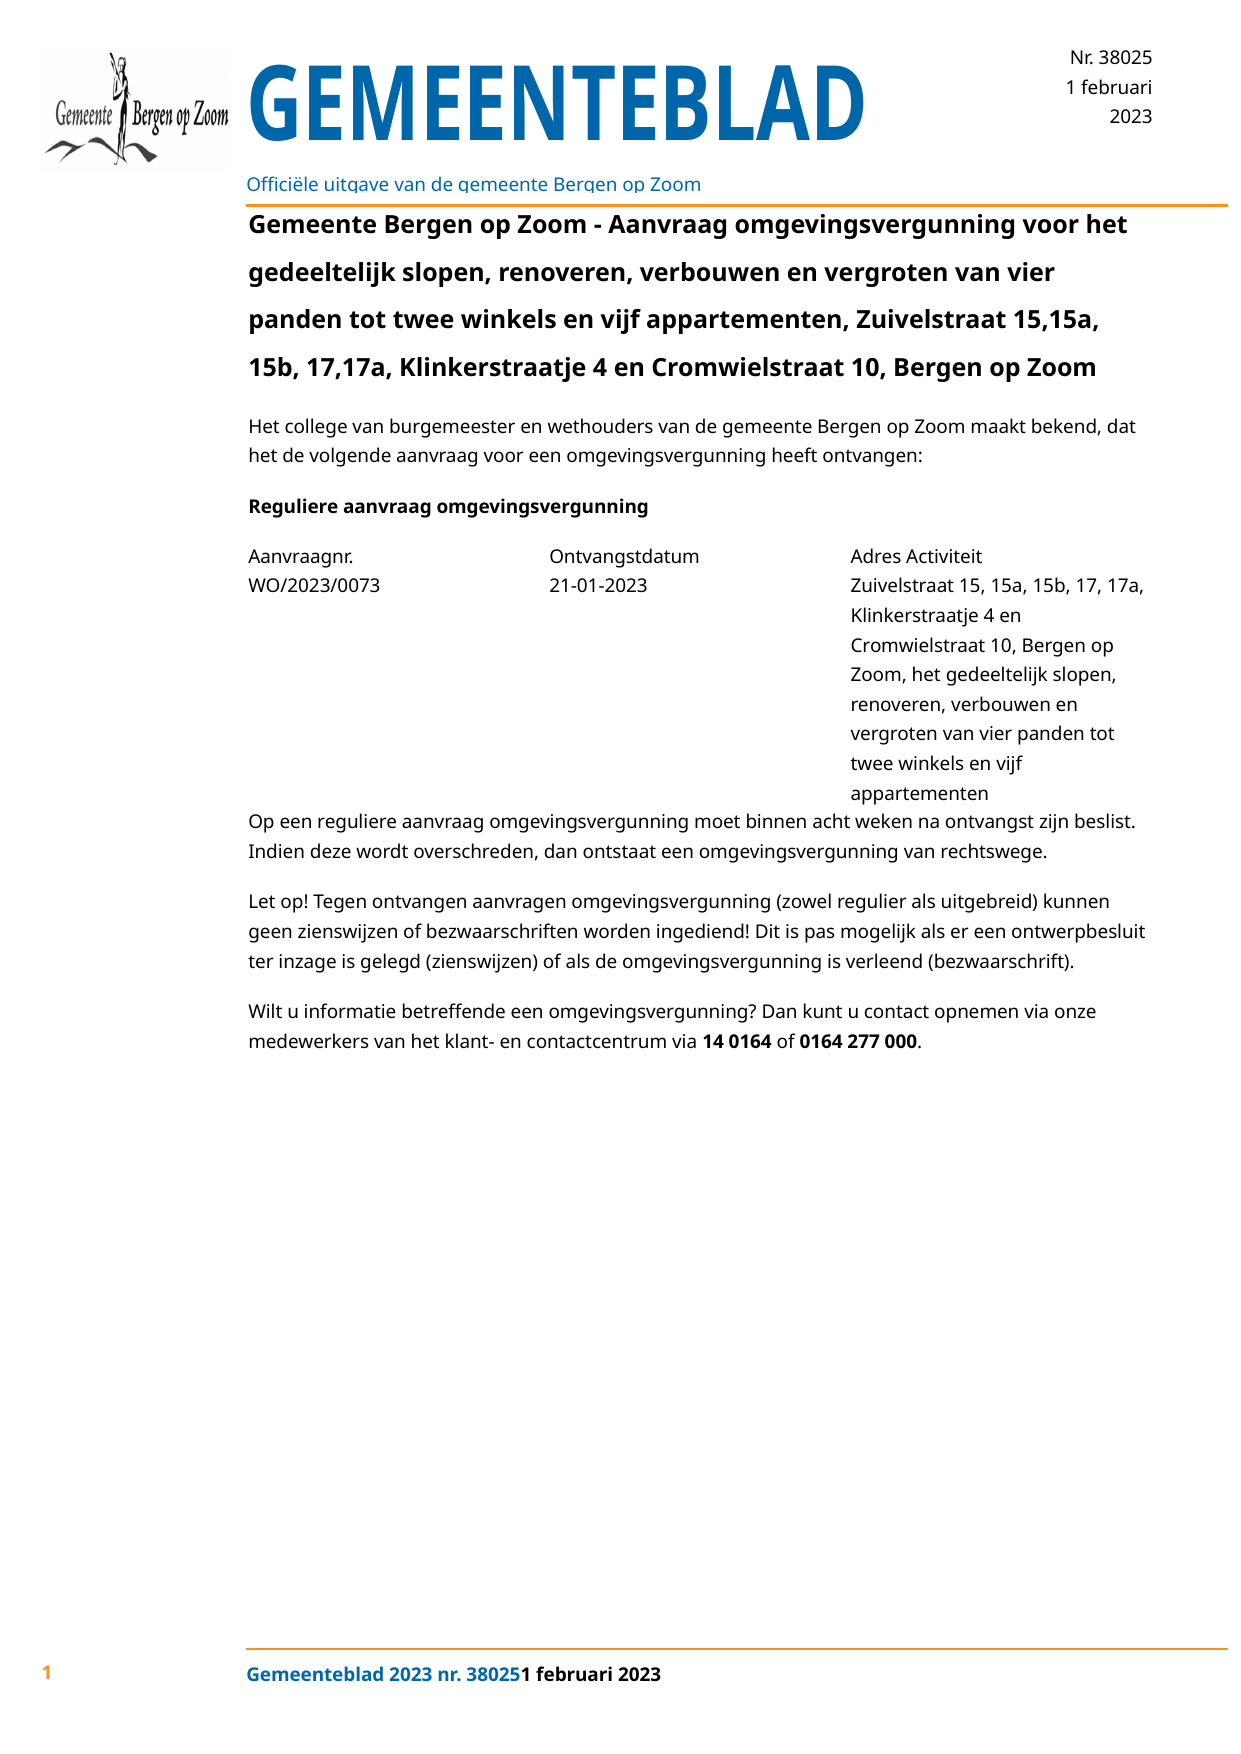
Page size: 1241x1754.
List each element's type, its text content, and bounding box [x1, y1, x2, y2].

text Het college van burgemeester en wethouders van de gemeente Bergen op Zoom maakt bekend, dat het de volgende aanvraag voor een omgevingsvergunning heeft ontvangen: [248, 413, 1152, 468]
text Let op! Tegen ontvangen aanvragen omgevingsvergunning (zowel regulier als uitgebreid) kunnen geen zienswijzen of bezwaarschriften worden ingediend! Dit is pas mogelijk als er een ontwerpbesluit ter inzage is gelegd (zienswijzen) of als de omgevingsvergunning is verleend (bezwaarschrift). [248, 889, 1152, 974]
picture [41, 47, 231, 172]
text Gemeente Bergen op Zoom - Aanvraag omgevingsvergunning voor het gedeeltelijk slopen, renoveren, verbouwen en vergroten van vier panden tot twee winkels en vijf appartementen, Zuivelstraat 15,15a, 15b, 17,17a, Klinkerstraatje 4 en Cromwielstraat 10, Bergen op Zoom [248, 207, 1152, 384]
table_header Zuivelstraat 15, 15a, 15b, 17, 17a, Klinkerstraatje 4 en Cromwielstraat 10, Bergen op Zoom, het gedeeltelijk slopen, renoveren, verbouwen en vergroten van vier panden tot twee winkels en vijf appartementen [850, 573, 1152, 806]
text Reguliere aanvraag omgevingsvergunning [248, 493, 1152, 519]
table_header Aanvraagnr. [248, 544, 549, 569]
table_header 21-01-2023 [549, 573, 850, 806]
table_header Adres Activiteit [850, 544, 1152, 569]
table_header WO/2023/0073 [248, 573, 549, 806]
table_header Ontvangstdatum [549, 544, 850, 569]
text Op een reguliere aanvraag omgevingsvergunning moet binnen acht weken na ontvangst zijn beslist. Indien deze wordt overschreden, dan ontstaat een omgevingsvergunning van rechtswege. [248, 809, 1152, 864]
text Wilt u informatie betreffende een omgevingsvergunning? Dan kunt u contact opnemen via onze medewerkers van het klant- en contactcentrum via 14 0164 of 0164 277 000. [248, 998, 1152, 1054]
